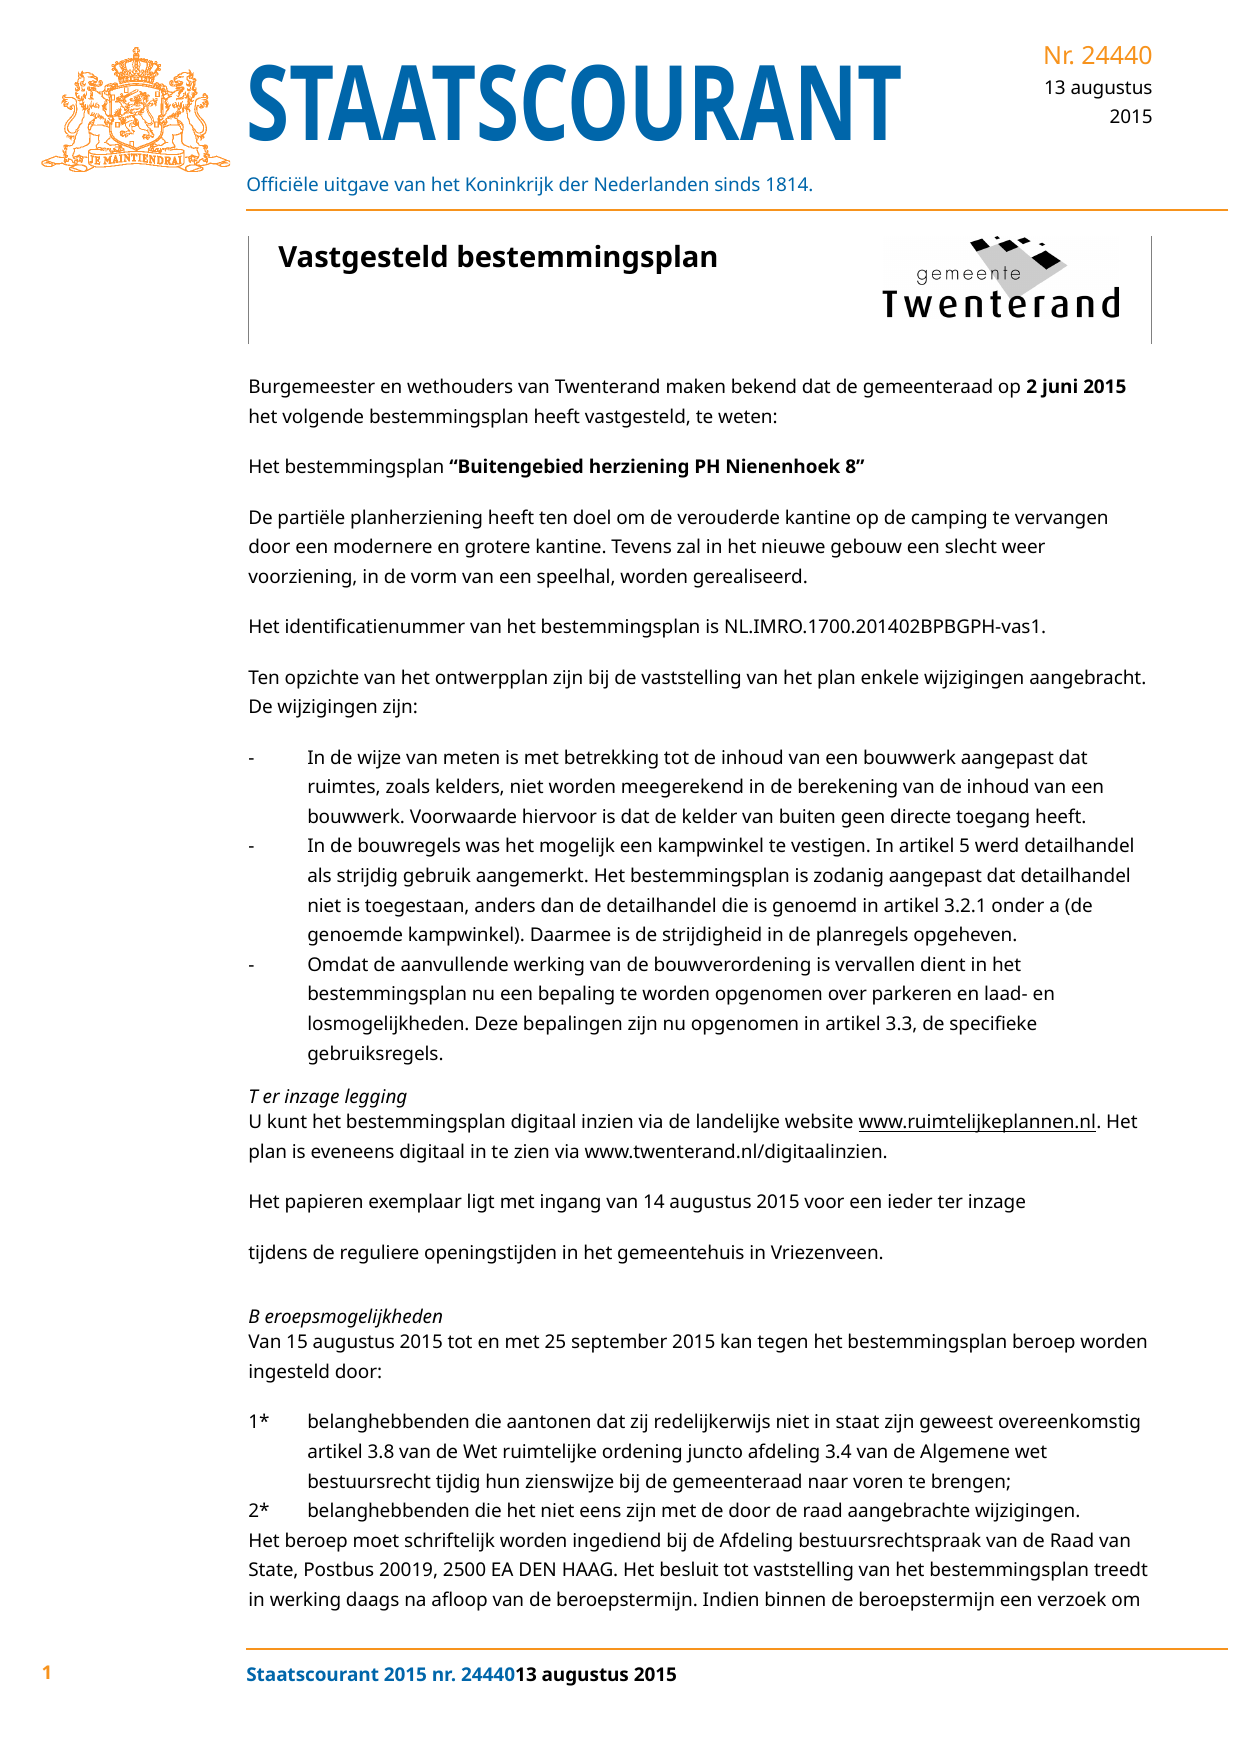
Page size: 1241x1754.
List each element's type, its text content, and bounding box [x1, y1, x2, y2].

text tijdens de reguliere openingstijden in het gemeentehuis in Vriezenveen. [248, 1239, 1152, 1265]
text Van 15 augustus 2015 tot en met 25 september 2015 kan tegen het bestemmingsplan beroep worden ingesteld door: [248, 1329, 1152, 1384]
list In de wijze van meten is met betrekking tot de inhoud van een bouwwerk aangepast dat ruimtes, zoals kelders, niet worden meegerekend in de berekening van de inhoud van een bouwwerk. Voorwaarde hiervoor is dat de kelder van buiten geen directe toegang heeft. [248, 744, 1152, 829]
list belanghebbenden die aantonen dat zij redelijkerwijs niet in staat zijn geweest overeenkomstig artikel 3.8 van de Wet ruimtelijke ordening juncto afdeling 3.4 van de Algemene wet bestuursrecht tijdig hun zienswijze bij de gemeenteraad naar voren te brengen; [248, 1409, 1152, 1494]
text T er inzage legging [248, 1083, 1152, 1109]
list Omdat de aanvullende werking van de bouwverordening is vervallen dient in het bestemmingsplan nu een bepaling te worden opgenomen over parkeren en laad- en losmogelijkheden. Deze bepalingen zijn nu opgenomen in artikel 3.3, de specifieke gebruiksregels. [248, 951, 1152, 1066]
text Het bestemmingsplan “Buitengebied herziening PH Nienenhoek 8” [248, 453, 1152, 479]
picture [41, 47, 231, 172]
list belanghebbenden die het niet eens zijn met de door de raad aangebrachte wijzigingen. [248, 1497, 1152, 1523]
text U kunt het bestemmingsplan digitaal inzien via de landelijke website www.ruimtelijkeplannen.nl. Het plan is eveneens digitaal in te zien via www.twenterand.nl/digitaalinzien. [248, 1109, 1152, 1164]
text Het papieren exemplaar ligt met ingang van 14 augustus 2015 voor een ieder ter inzage [248, 1189, 1152, 1214]
text Burgemeester en wethouders van Twenterand maken bekend dat de gemeenteraad op 2 juni 2015 het volgende bestemmingsplan heeft vastgesteld, te weten: [248, 373, 1152, 429]
table_header [850, 236, 1151, 344]
picture [882, 236, 1119, 319]
text Ten opzichte van het ontwerpplan zijn bij de vaststelling van het plan enkele wijzigingen aangebracht. De wijzigingen zijn: [248, 664, 1152, 719]
text B eroepsmogelijkheden [248, 1303, 1152, 1329]
text Het beroep moet schriftelijk worden ingediend bij de Afdeling bestuursrechtspraak van de Raad van State, Postbus 20019, 2500 EA DEN HAAG. Het besluit tot vaststelling van het bestemmingsplan treedt in werking daags na afloop van de beroepstermijn. Indien binnen de beroepstermijn een verzoek om [248, 1527, 1152, 1612]
text Het identificatienummer van het bestemmingsplan is NL.IMRO.1700.201402BPBGPH-vas1. [248, 613, 1152, 639]
list In de bouwregels was het mogelijk een kampwinkel te vestigen. In artikel 5 werd detailhandel als strijdig gebruik aangemerkt. Het bestemmingsplan is zodanig aangepast dat detailhandel niet is toegestaan, anders dan de detailhandel die is genoemd in artikel 3.2.1 onder a (de genoemde kampwinkel). Daarmee is de strijdigheid in de planregels opgeheven. [248, 833, 1152, 947]
table_header Vastgesteld bestemmingsplan [249, 236, 850, 344]
text De partiële planherziening heeft ten doel om de verouderde kantine op de camping te vervangen door een modernere en grotere kantine. Tevens zal in het nieuwe gebouw een slecht weer voorziening, in de vorm van een speelhal, worden gerealiseerd. [248, 504, 1152, 589]
